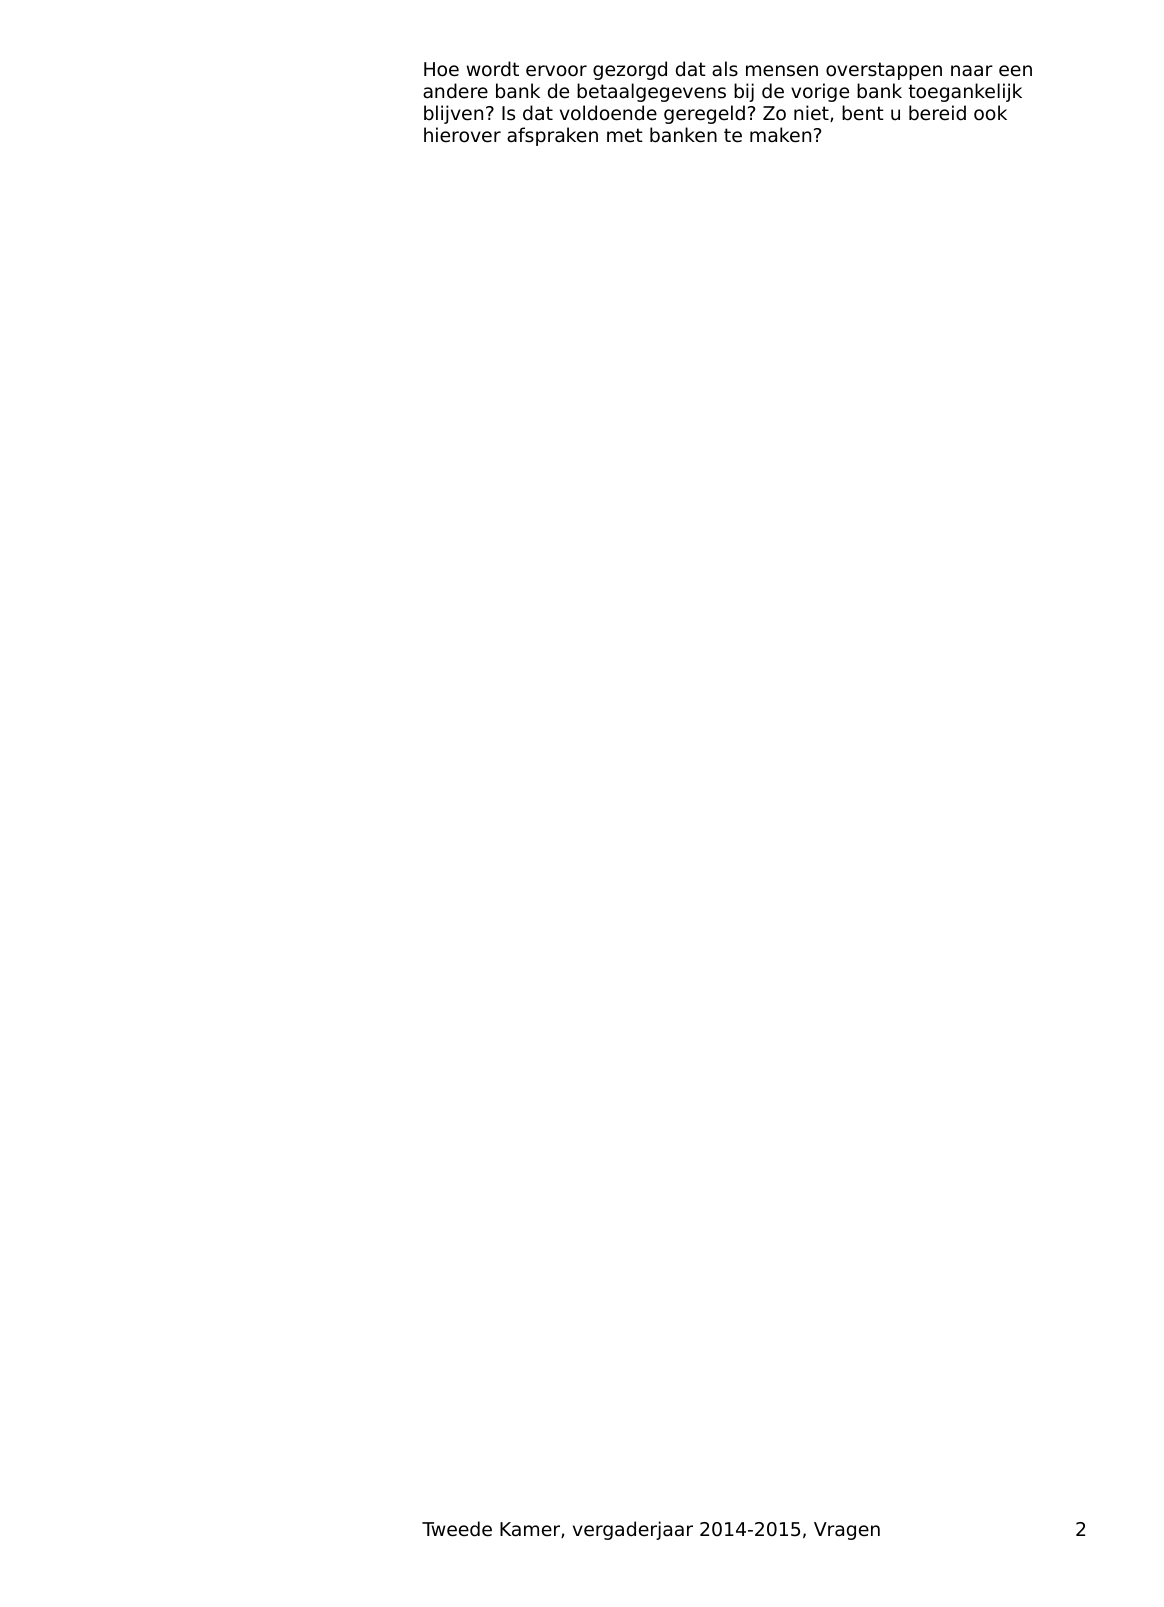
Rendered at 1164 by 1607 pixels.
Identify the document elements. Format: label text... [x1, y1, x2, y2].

text Hoe wordt ervoor gezorgd dat als mensen overstappen naar een andere bank de betaalgegevens bij de vorige bank toegankelijk blijven? Is dat voldoende geregeld? Zo niet, bent u bereid ook hierover afspraken met banken te maken? [422, 59, 1087, 147]
